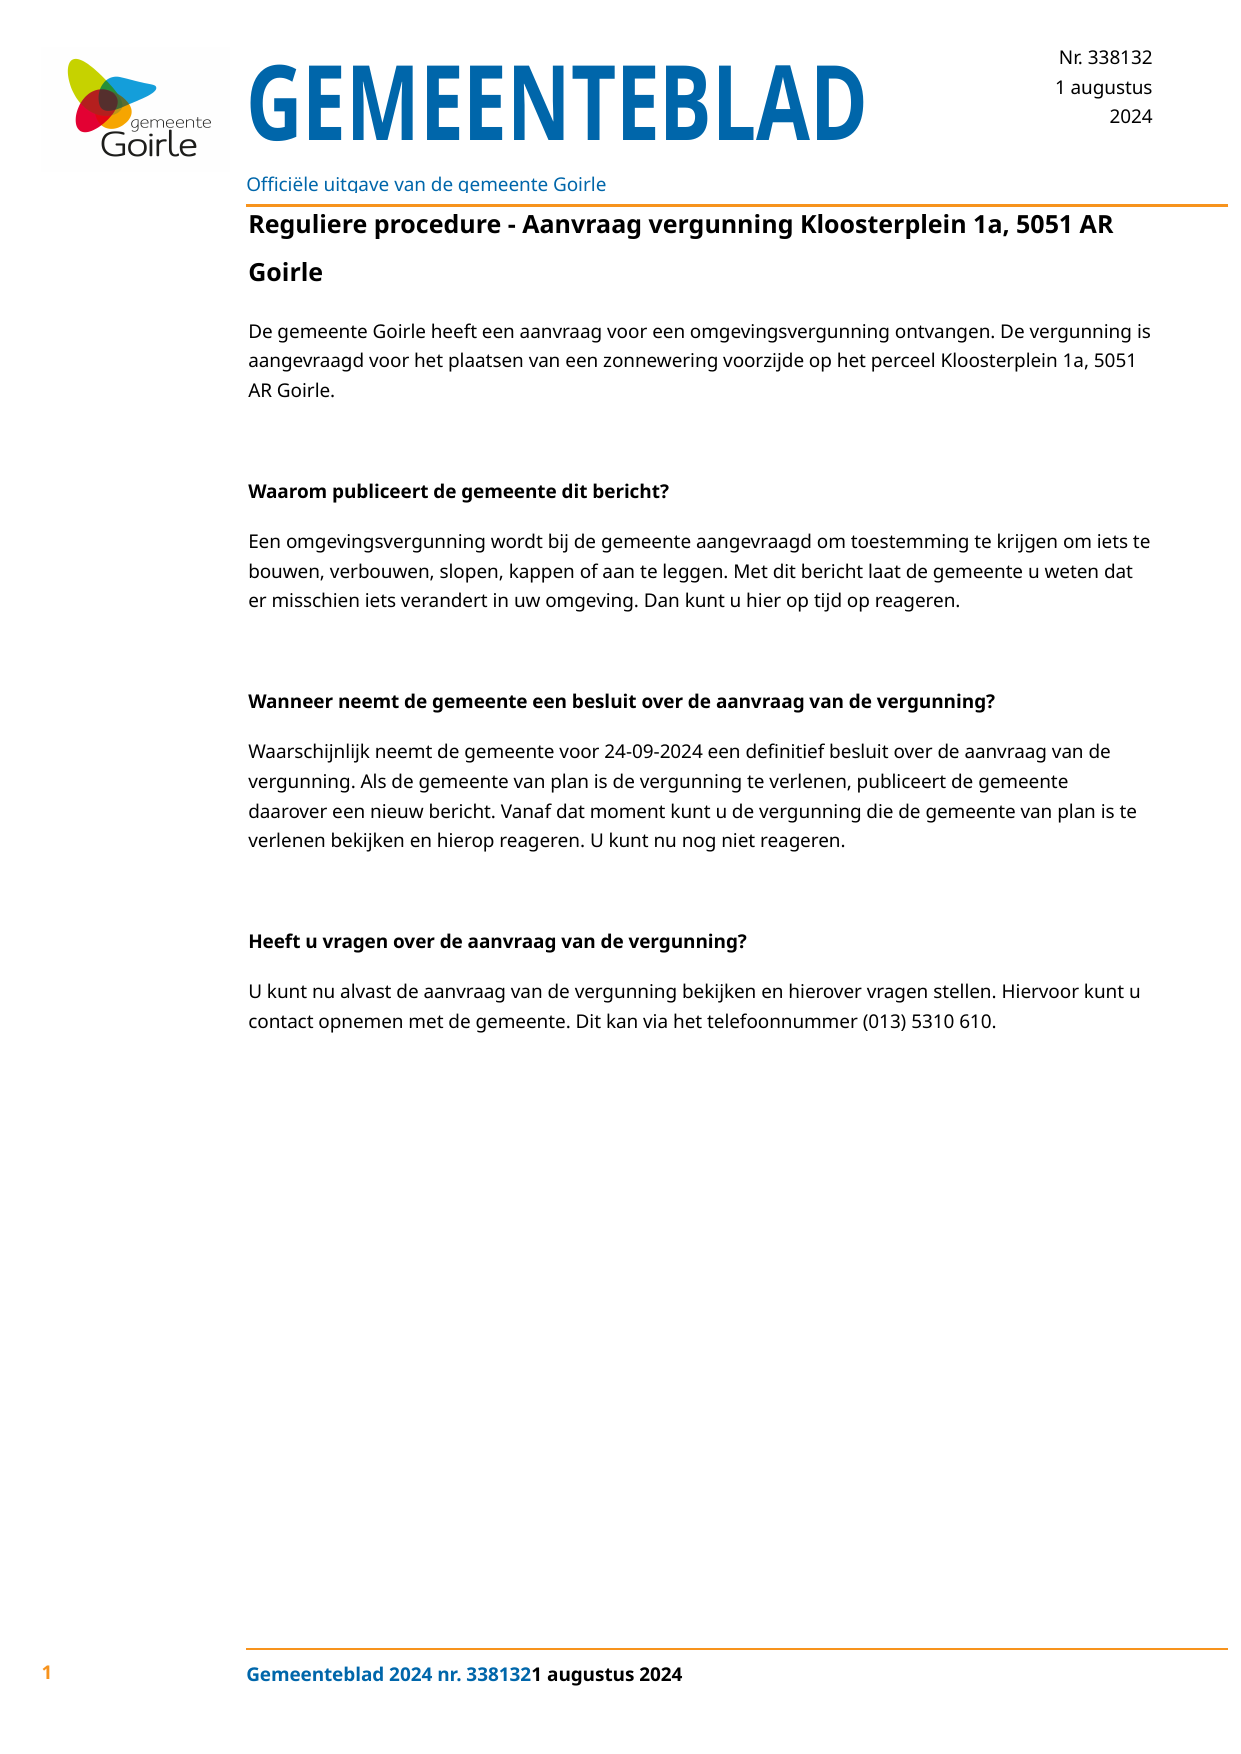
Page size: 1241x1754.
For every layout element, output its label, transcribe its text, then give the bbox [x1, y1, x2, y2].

text Een omgevingsvergunning wordt bij de gemeente aangevraagd om toestemming te krijgen om iets te bouwen, verbouwen, slopen, kappen of aan te leggen. Met dit bericht laat de gemeente u weten dat er misschien iets verandert in uw omgeving. Dan kunt u hier op tijd op reageren. [248, 528, 1152, 613]
text Waarom publiceert de gemeente dit bericht? [248, 478, 1152, 504]
text Wanneer neemt de gemeente een besluit over de aanvraag van de vergunning? [248, 688, 1152, 714]
text Reguliere procedure - Aanvraag vergunning Kloosterplein 1a, 5051 AR Goirle [248, 207, 1152, 288]
text Waarschijnlijk neemt de gemeente voor 24-09-2024 een definitief besluit over de aanvraag van de vergunning. Als de gemeente van plan is de vergunning te verlenen, publiceert de gemeente daarover een nieuw bericht. Vanaf dat moment kunt u de vergunning die de gemeente van plan is te verlenen bekijken en hierop reageren. U kunt nu nog niet reageren. [248, 739, 1152, 853]
picture [41, 47, 231, 172]
text De gemeente Goirle heeft een aanvraag voor een omgevingsvergunning ontvangen. De vergunning is aangevraagd voor het plaatsen van een zonnewering voorzijde op het perceel Kloosterplein 1a, 5051 AR Goirle. [248, 318, 1152, 403]
text U kunt nu alvast de aanvraag van de vergunning bekijken en hierover vragen stellen. Hiervoor kunt u contact opnemen met de gemeente. Dit kan via het telefoonnummer (013) 5310 610. [248, 979, 1152, 1034]
text Heeft u vragen over de aanvraag van de vergunning? [248, 928, 1152, 954]
